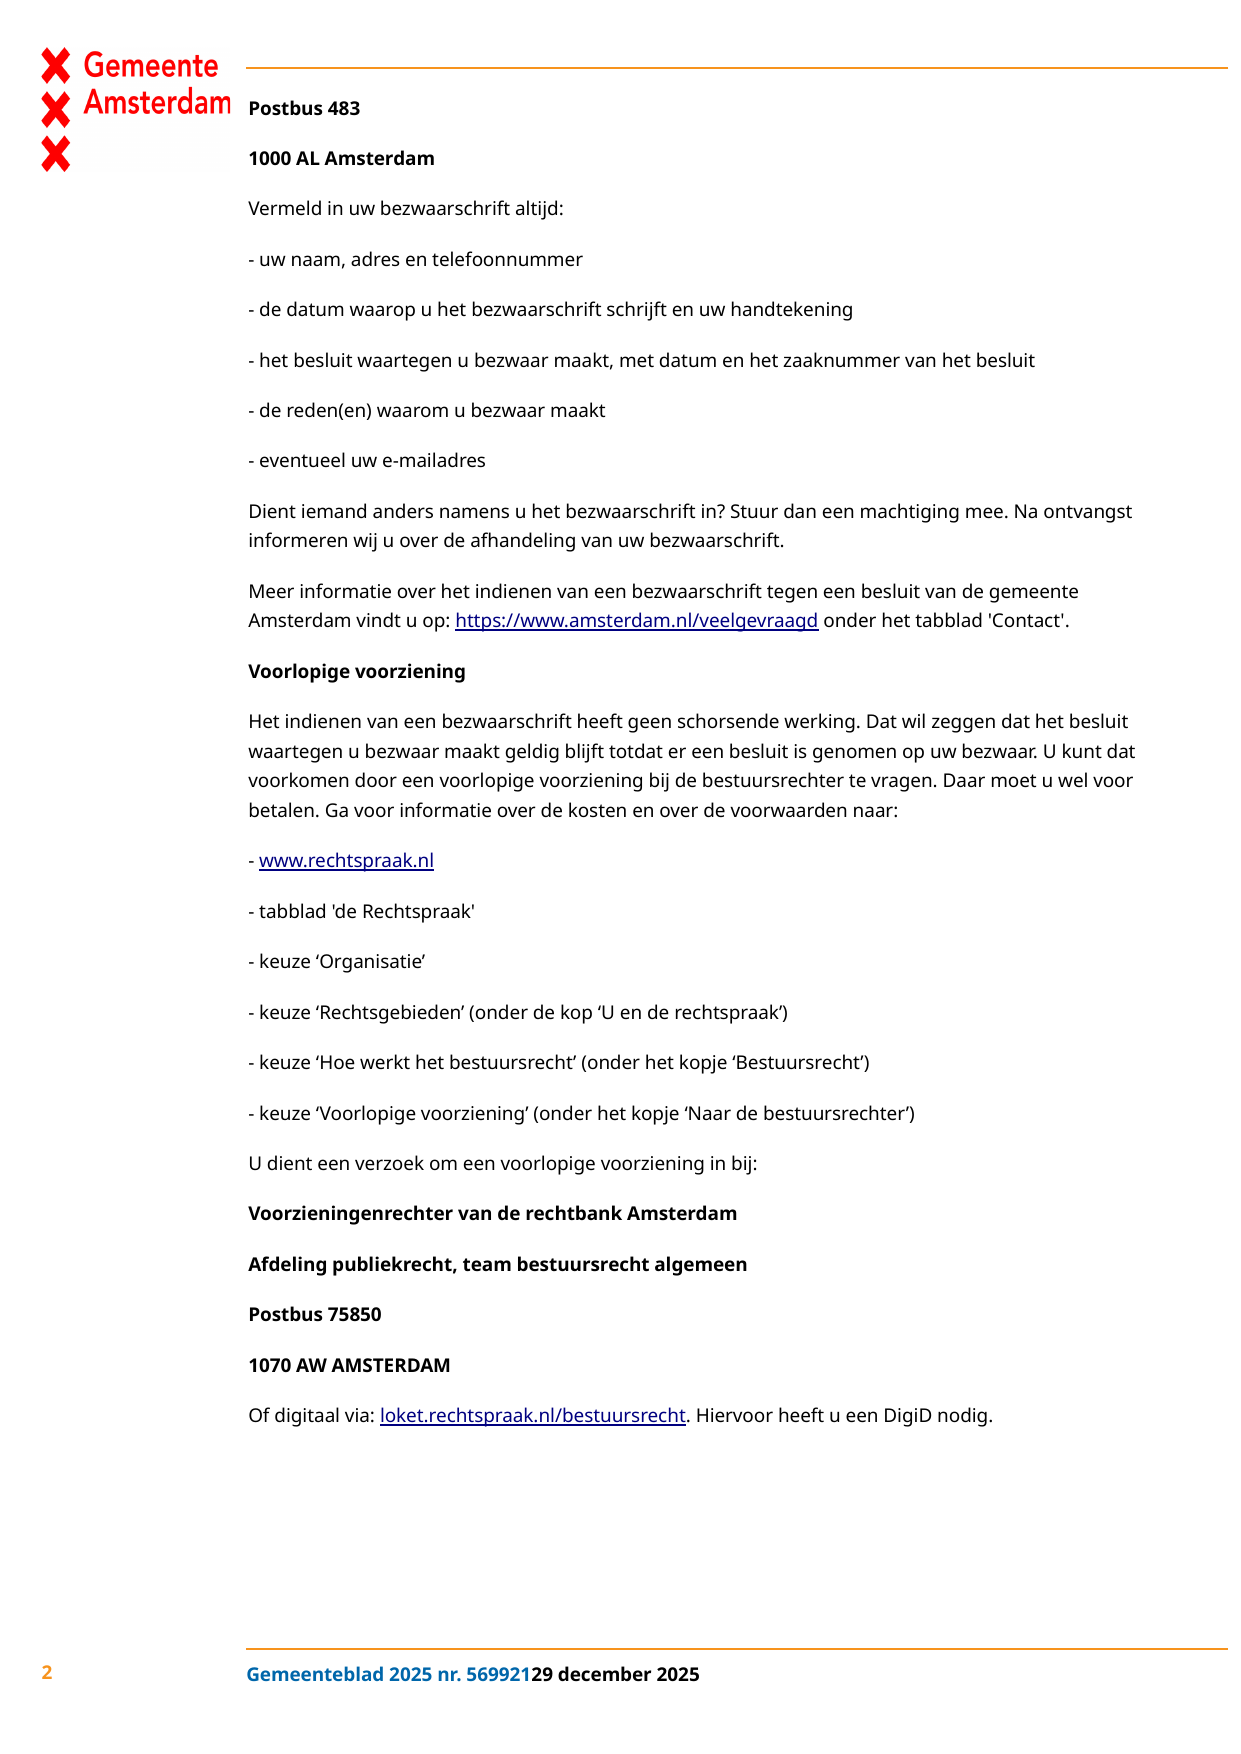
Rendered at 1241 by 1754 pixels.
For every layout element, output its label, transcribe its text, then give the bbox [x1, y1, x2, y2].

text Postbus 483 [248, 95, 1152, 121]
text Of digitaal via: loket.rechtspraak.nl/bestuursrecht. Hiervoor heeft u een DigiD nodig. [248, 1402, 1152, 1428]
text Postbus 75850 [248, 1301, 1152, 1327]
text Meer informatie over het indienen van een bezwaarschrift tegen een besluit van de gemeente Amsterdam vindt u op: https://www.amsterdam.nl/veelgevraagd onder het tabblad 'Contact'. [248, 578, 1152, 633]
text Afdeling publiekrecht, team bestuursrecht algemeen [248, 1251, 1152, 1277]
text - eventueel uw e-mailadres [248, 448, 1152, 473]
text 1000 AL Amsterdam [248, 145, 1152, 171]
picture [41, 47, 231, 172]
text Het indienen van een bezwaarschrift heeft geen schorsende werking. Dat wil zeggen dat het besluit waartegen u bezwaar maakt geldig blijft totdat er een besluit is genomen op uw bezwaar. U kunt dat voorkomen door een voorlopige voorziening bij de bestuursrechter te vragen. Daar moet u wel voor betalen. Ga voor informatie over de kosten en over de voorwaarden naar: [248, 708, 1152, 823]
text - het besluit waartegen u bezwaar maakt, met datum en het zaaknummer van het besluit [248, 347, 1152, 373]
text Vermeld in uw bezwaarschrift altijd: [248, 196, 1152, 221]
text Dient iemand anders namens u het bezwaarschrift in? Stuur dan een machtiging mee. Na ontvangst informeren wij u over de afhandeling van uw bezwaarschrift. [248, 498, 1152, 553]
text U dient een verzoek om een voorlopige voorziening in bij: [248, 1150, 1152, 1176]
text - keuze ‘Rechtsgebieden’ (onder de kop ‘U en de rechtspraak’) [248, 999, 1152, 1025]
text Voorzieningenrechter van de rechtbank Amsterdam [248, 1201, 1152, 1226]
text - keuze ‘Organisatie’ [248, 948, 1152, 974]
text - tabblad 'de Rechtspraak' [248, 898, 1152, 924]
text - www.rechtspraak.nl [248, 848, 1152, 873]
text - keuze ‘Voorlopige voorziening’ (onder het kopje ‘Naar de bestuursrechter’) [248, 1100, 1152, 1126]
text - keuze ‘Hoe werkt het bestuursrecht’ (onder het kopje ‘Bestuursrecht’) [248, 1049, 1152, 1075]
text 1070 AW AMSTERDAM [248, 1352, 1152, 1378]
text - de reden(en) waarom u bezwaar maakt [248, 397, 1152, 423]
text - de datum waarop u het bezwaarschrift schrijft en uw handtekening [248, 296, 1152, 322]
text Voorlopige voorziening [248, 658, 1152, 684]
text - uw naam, adres en telefoonnummer [248, 246, 1152, 272]
